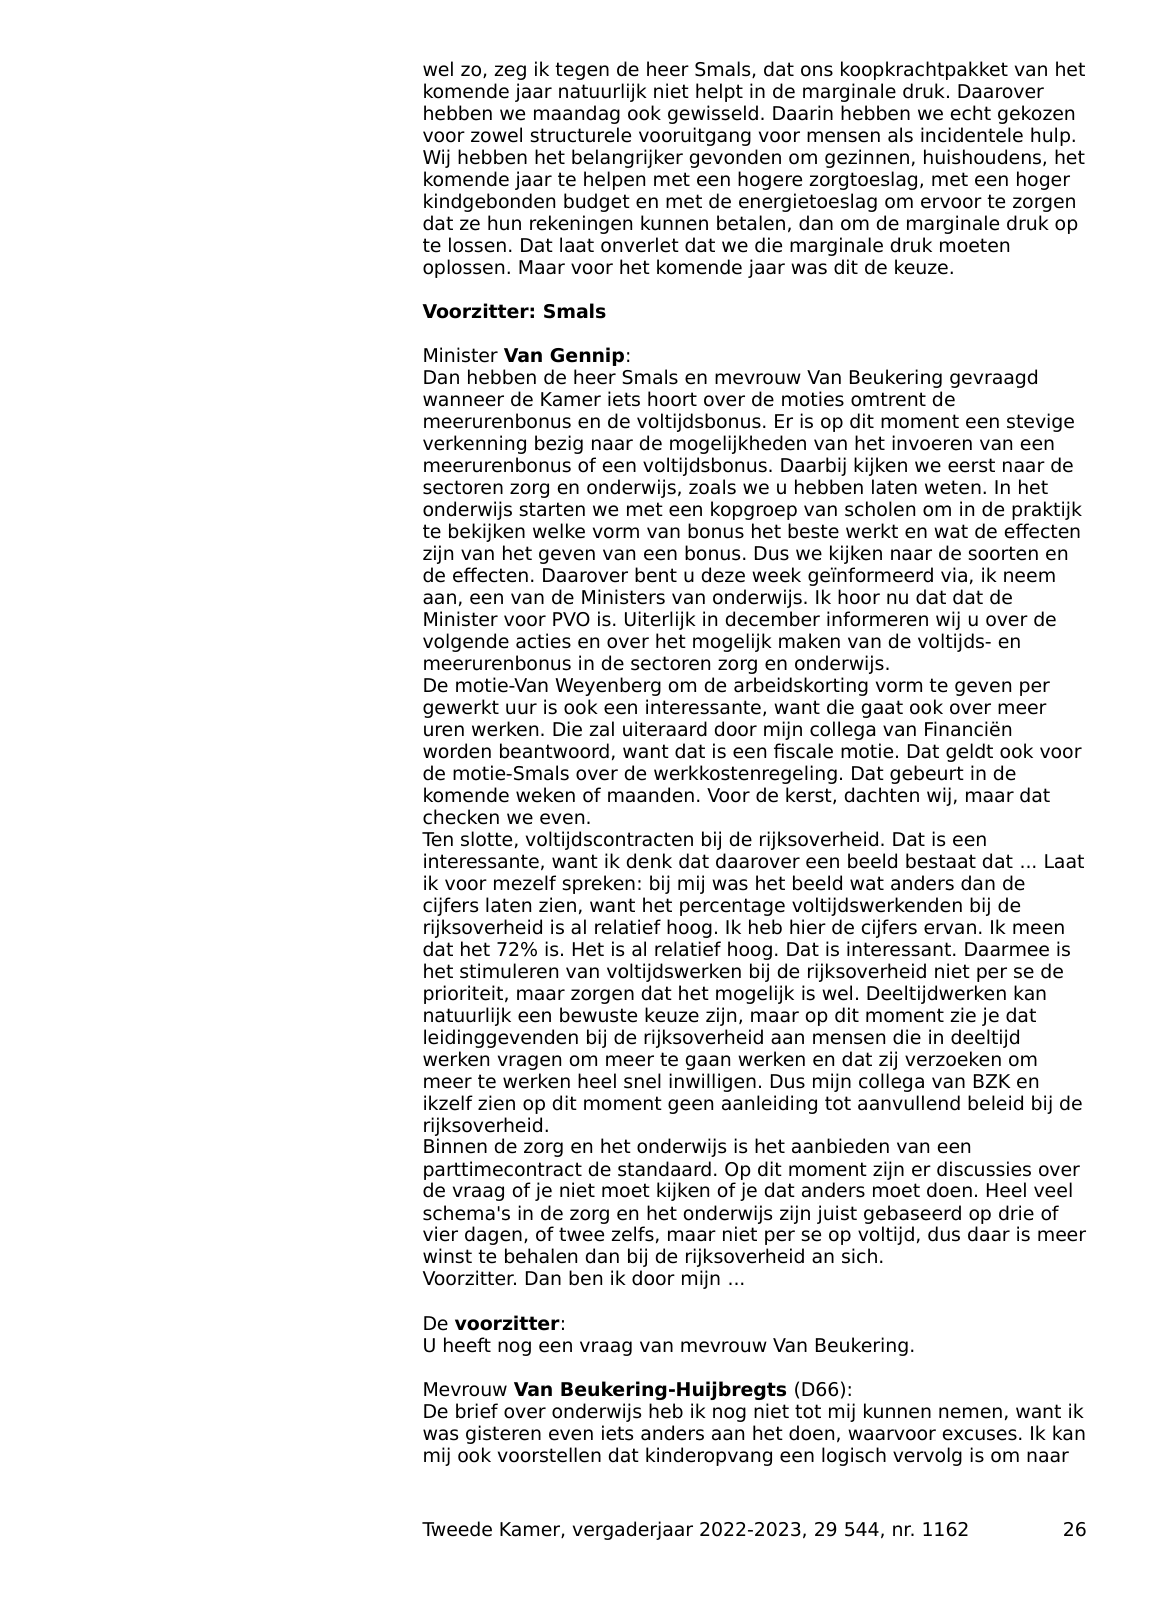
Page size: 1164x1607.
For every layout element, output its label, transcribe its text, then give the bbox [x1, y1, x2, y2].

text wel zo, zeg ik tegen de heer Smals, dat ons koopkrachtpakket van het komende jaar natuurlijk niet helpt in de marginale druk. Daarover hebben we maandag ook gewisseld. Daarin hebben we echt gekozen voor zowel structurele vooruitgang voor mensen als incidentele hulp. Wij hebben het belangrijker gevonden om gezinnen, huishoudens, het komende jaar te helpen met een hogere zorgtoeslag, met een hoger kindgebonden budget en met de energietoeslag om ervoor te zorgen dat ze hun rekeningen kunnen betalen, dan om de marginale druk op te lossen. Dat laat onverlet dat we die marginale druk moeten oplossen. Maar voor het komende jaar was dit de keuze. [422, 59, 1087, 279]
text Dan hebben de heer Smals en mevrouw Van Beukering gevraagd wanneer de Kamer iets hoort over de moties omtrent de meerurenbonus en de voltijdsbonus. Er is op dit moment een stevige verkenning bezig naar de mogelijkheden van het invoeren van een meerurenbonus of een voltijdsbonus. Daarbij kijken we eerst naar de sectoren zorg en onderwijs, zoals we u hebben laten weten. In het onderwijs starten we met een kopgroep van scholen om in de praktijk te bekijken welke vorm van bonus het beste werkt en wat de effecten zijn van het geven van een bonus. Dus we kijken naar de soorten en de effecten. Daarover bent u deze week geïnformeerd via, ik neem aan, een van de Ministers van onderwijs. Ik hoor nu dat dat de Minister voor PVO is. Uiterlijk in december informeren wij u over de volgende acties en over het mogelijk maken van de voltijds- en meerurenbonus in de sectoren zorg en onderwijs. [422, 367, 1087, 675]
text Binnen de zorg en het onderwijs is het aanbieden van een parttimecontract de standaard. Op dit moment zijn er discussies over de vraag of je niet moet kijken of je dat anders moet doen. Heel veel schema's in de zorg en het onderwijs zijn juist gebaseerd op drie of vier dagen, of twee zelfs, maar niet per se op voltijd, dus daar is meer winst te behalen dan bij de rijksoverheid an sich. [422, 1136, 1087, 1268]
text Ten slotte, voltijdscontracten bij de rijksoverheid. Dat is een interessante, want ik denk dat daarover een beeld bestaat dat ... Laat ik voor mezelf spreken: bij mij was het beeld wat anders dan de cijfers laten zien, want het percentage voltijdswerkenden bij de rijksoverheid is al relatief hoog. Ik heb hier de cijfers ervan. Ik meen dat het 72% is. Het is al relatief hoog. Dat is interessant. Daarmee is het stimuleren van voltijdswerken bij de rijksoverheid niet per se de prioriteit, maar zorgen dat het mogelijk is wel. Deeltijdwerken kan natuurlijk een bewuste keuze zijn, maar op dit moment zie je dat leidinggevenden bij de rijksoverheid aan mensen die in deeltijd werken vragen om meer te gaan werken en dat zij verzoeken om meer te werken heel snel inwilligen. Dus mijn collega van BZK en ikzelf zien op dit moment geen aanleiding tot aanvullend beleid bij de rijksoverheid. [422, 829, 1087, 1136]
text Mevrouw Van Beukering-Huijbregts (D66): [422, 1379, 1087, 1401]
text U heeft nog een vraag van mevrouw Van Beukering. [422, 1334, 1087, 1356]
text Minister Van Gennip: [422, 345, 1087, 367]
subtitle Voorzitter: Smals [422, 301, 1087, 323]
text De motie-Van Weyenberg om de arbeidskorting vorm te geven per gewerkt uur is ook een interessante, want die gaat ook over meer uren werken. Die zal uiteraard door mijn collega van Financiën worden beantwoord, want dat is een fiscale motie. Dat geldt ook voor de motie-Smals over de werkkostenregeling. Dat gebeurt in de komende weken of maanden. Voor de kerst, dachten wij, maar dat checken we even. [422, 675, 1087, 829]
text De voorzitter: [422, 1312, 1087, 1334]
text Voorzitter. Dan ben ik door mijn ... [422, 1268, 1087, 1290]
text De brief over onderwijs heb ik nog niet tot mij kunnen nemen, want ik was gisteren even iets anders aan het doen, waarvoor excuses. Ik kan mij ook voorstellen dat kinderopvang een logisch vervolg is om naar [422, 1401, 1087, 1467]
